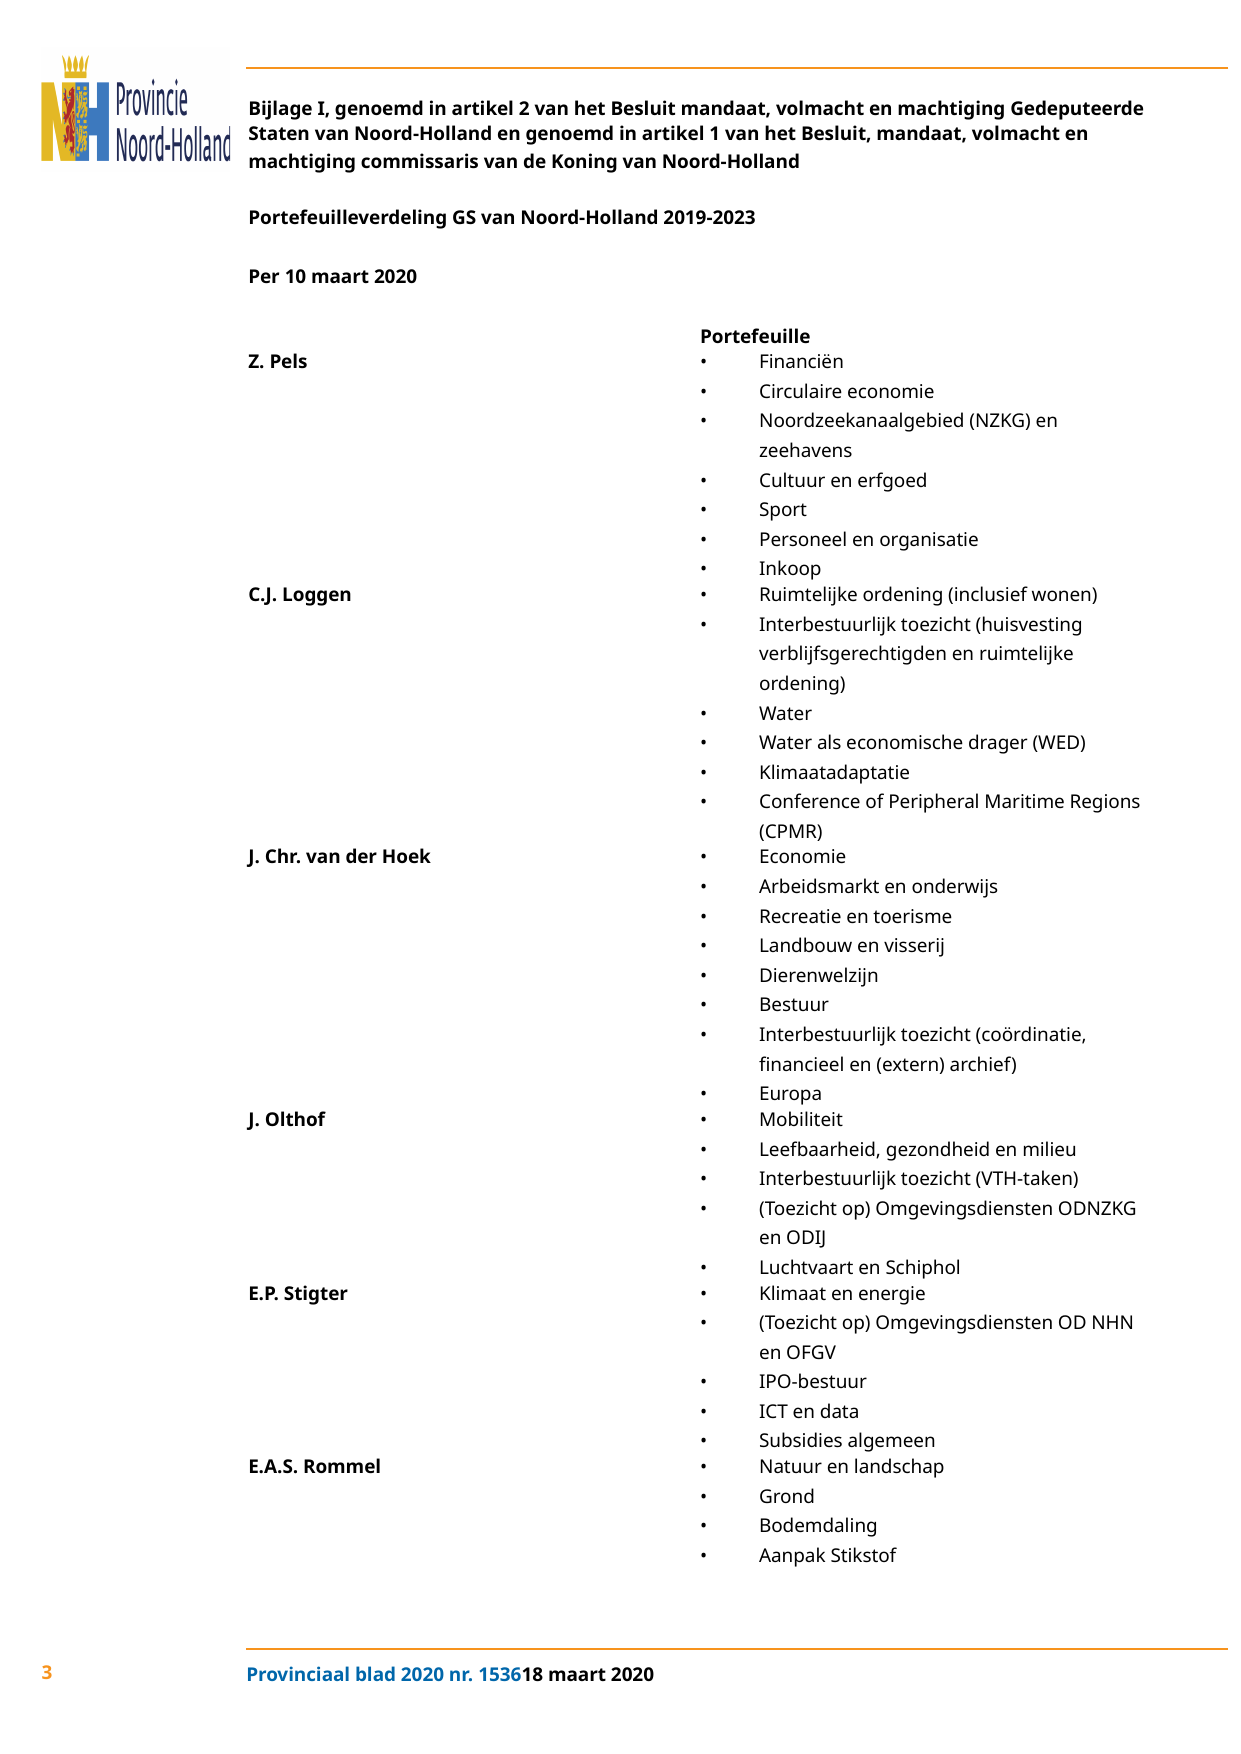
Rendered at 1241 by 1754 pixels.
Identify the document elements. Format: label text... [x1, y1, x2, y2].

table_cell C.J. Loggen [248, 581, 700, 844]
table_cell E.A.S. Rommel [248, 1454, 700, 1568]
table_cell Z. Pels [248, 349, 700, 581]
table_cell Financiën Circulaire economie Noordzeekanaalgebied (NZKG) en zeehavens Cultuur en erfgoed Sport Personeel en organisatie Inkoop [700, 349, 1152, 581]
text Portefeuilleverdeling GS van Noord-Holland 2019-2023 [248, 204, 1152, 230]
table_cell E.P. Stigter [248, 1280, 700, 1453]
table_header [248, 323, 700, 348]
table_cell J. Chr. van der Hoek [248, 844, 700, 1106]
table_header Portefeuille [700, 323, 1152, 348]
table_cell Ruimtelijke ordening (inclusief wonen) Interbestuurlijk toezicht (huisvesting verblijfsgerechtigden en ruimtelijke ordening) Water Water als economische drager (WED) Klimaatadaptatie Conference of Peripheral Maritime Regions (CPMR) [700, 581, 1152, 844]
text Bijlage I, genoemd in artikel 2 van het Besluit mandaat, volmacht en machtiging Gedeputeerde Staten van Noord-Holland en genoemd in artikel 1 van het Besluit, mandaat, volmacht en machtiging commissaris van de Koning van Noord-Holland [248, 95, 1152, 175]
table_cell Natuur en landschap Grond Bodemdaling Aanpak Stikstof [700, 1454, 1152, 1568]
table_cell Klimaat en energie (Toezicht op) Omgevingsdiensten OD NHN en OFGV IPO-bestuur ICT en data Subsidies algemeen [700, 1280, 1152, 1453]
table_cell Mobiliteit Leefbaarheid, gezondheid en milieu Interbestuurlijk toezicht (VTH-taken) (Toezicht op) Omgevingsdiensten ODNZKG en ODIJ Luchtvaart en Schiphol [700, 1106, 1152, 1280]
text Per 10 maart 2020 [248, 263, 1152, 289]
picture [41, 47, 231, 172]
table_cell Economie Arbeidsmarkt en onderwijs Recreatie en toerisme Landbouw en visserij Dierenwelzijn Bestuur Interbestuurlijk toezicht (coördinatie, financieel en (extern) archief) Europa [700, 844, 1152, 1106]
table_cell J. Olthof [248, 1106, 700, 1280]
